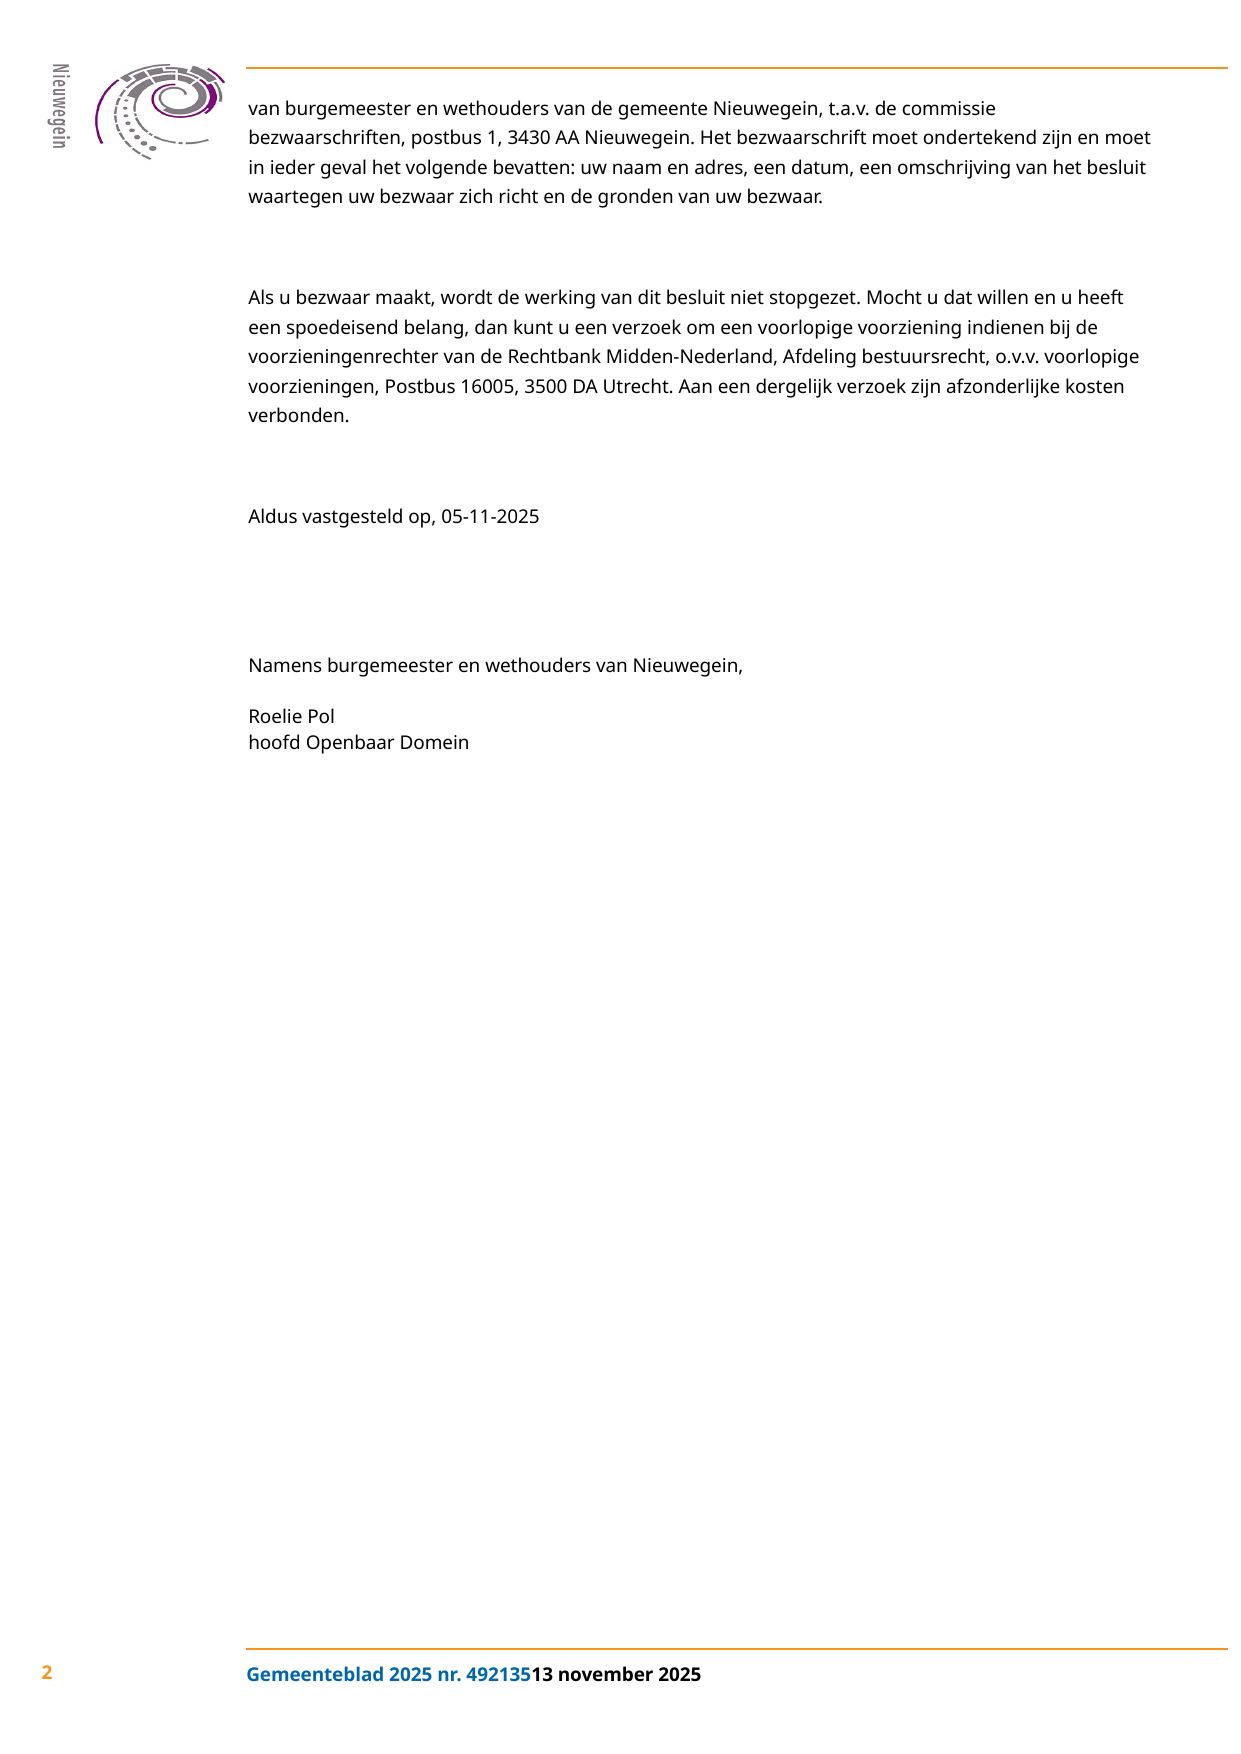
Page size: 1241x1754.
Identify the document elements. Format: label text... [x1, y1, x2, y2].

picture [41, 47, 231, 172]
text Namens burgemeester en wethouders van Nieuwegein, [248, 652, 1152, 678]
text van burgemeester en wethouders van de gemeente Nieuwegein, t.a.v. de commissie bezwaarschriften, postbus 1, 3430 AA Nieuwegein. Het bezwaarschrift moet ondertekend zijn en moet in ieder geval het volgende bevatten: uw naam en adres, een datum, een omschrijving van het besluit waartegen uw bezwaar zich richt en de gronden van uw bezwaar. [248, 95, 1152, 209]
text hoofd Openbaar Domein [248, 729, 1152, 755]
text Als u bezwaar maakt, wordt de werking van dit besluit niet stopgezet. Mocht u dat willen en u heeft een spoedeisend belang, dan kunt u een verzoek om een voorlopige voorziening indienen bij de voorzieningenrechter van de Rechtbank Midden-Nederland, Afdeling bestuursrecht, o.v.v. voorlopige voorzieningen, Postbus 16005, 3500 DA Utrecht. Aan een dergelijk verzoek zijn afzonderlijke kosten verbonden. [248, 284, 1152, 428]
text Aldus vastgesteld op, 05-11-2025 [248, 503, 1152, 529]
text Roelie Pol [248, 704, 1152, 729]
